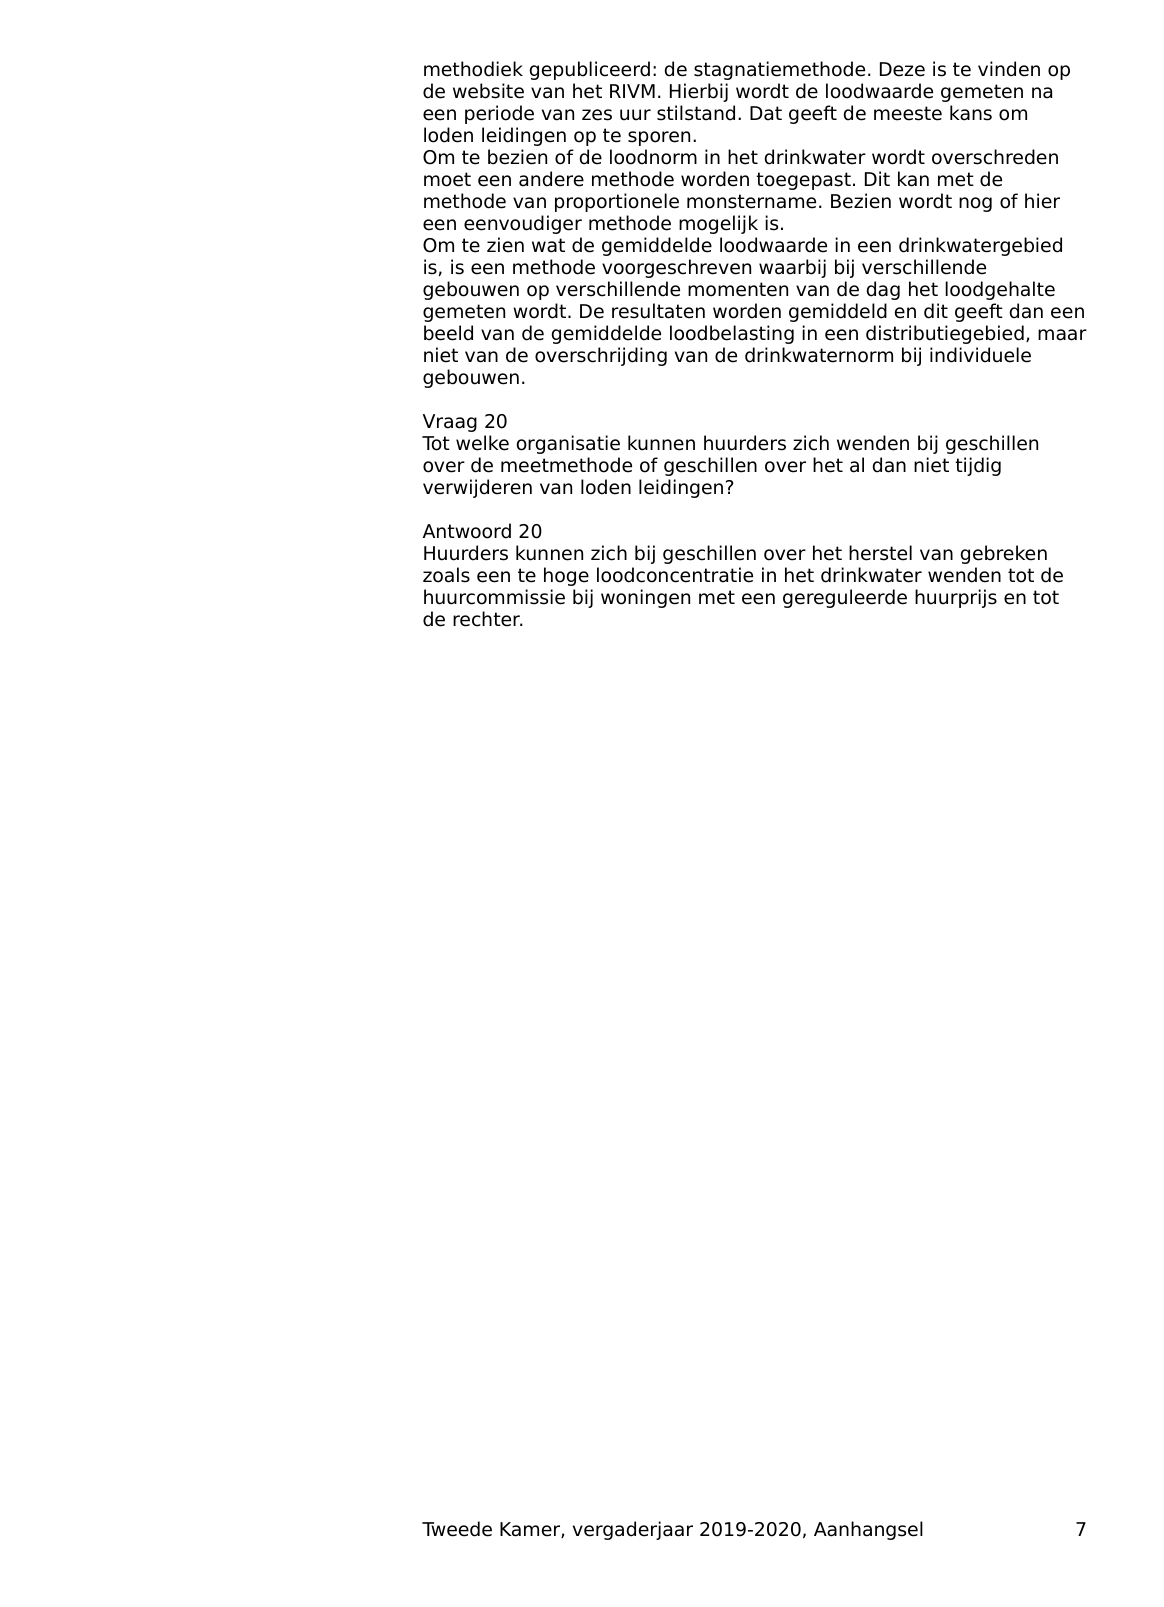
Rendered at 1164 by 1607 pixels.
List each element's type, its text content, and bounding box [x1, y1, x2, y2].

text Huurders kunnen zich bij geschillen over het herstel van gebreken zoals een te hoge loodconcentratie in het drinkwater wenden tot de huurcommissie bij woningen met een gereguleerde huurprijs en tot de rechter. [422, 543, 1087, 631]
text Om te zien wat de gemiddelde loodwaarde in een drinkwatergebied is, is een methode voorgeschreven waarbij bij verschillende gebouwen op verschillende momenten van de dag het loodgehalte gemeten wordt. De resultaten worden gemiddeld en dit geeft dan een beeld van de gemiddelde loodbelasting in een distributiegebied, maar niet van de overschrijding van de drinkwaternorm bij individuele gebouwen. [422, 235, 1087, 389]
text Antwoord 20 [422, 521, 1087, 543]
text Om te bezien of de loodnorm in het drinkwater wordt overschreden moet een andere methode worden toegepast. Dit kan met de methode van proportionele monstername. Bezien wordt nog of hier een eenvoudiger methode mogelijk is. [422, 147, 1087, 235]
text methodiek gepubliceerd: de stagnatiemethode. Deze is te vinden op de website van het RIVM. Hierbij wordt de loodwaarde gemeten na een periode van zes uur stilstand. Dat geeft de meeste kans om loden leidingen op te sporen. [422, 59, 1087, 147]
text Vraag 20 [422, 411, 1087, 433]
text Tot welke organisatie kunnen huurders zich wenden bij geschillen over de meetmethode of geschillen over het al dan niet tijdig verwijderen van loden leidingen? [422, 433, 1087, 499]
